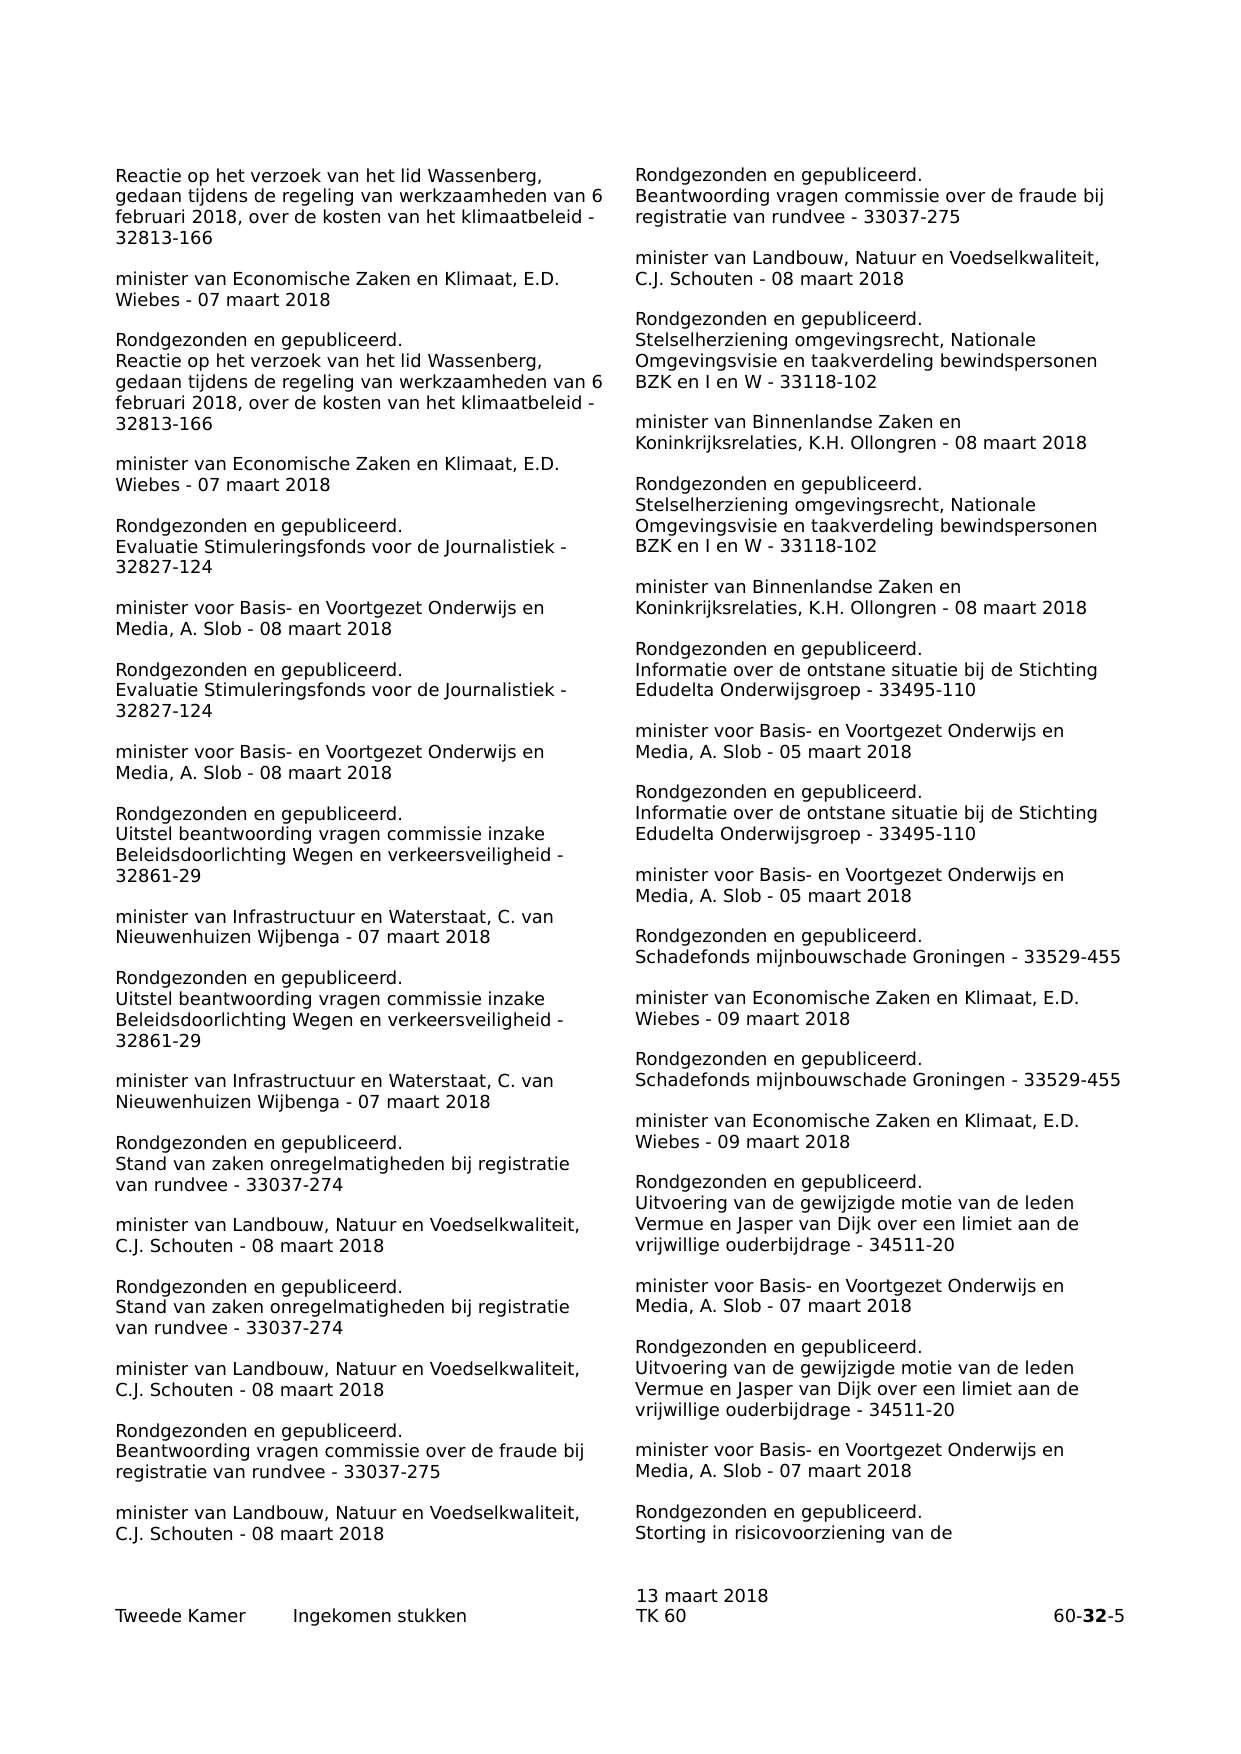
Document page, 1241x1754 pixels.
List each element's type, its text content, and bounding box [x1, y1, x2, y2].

text Evaluatie Stimuleringsfonds voor de Journalistiek - 32827-124 [115, 536, 605, 578]
text Rondgezonden en gepubliceerd. [115, 516, 605, 536]
text minister van Binnenlandse Zaken en Koninkrijksrelaties, K.H. Ollongren - 08 maart 2018 [635, 577, 1125, 618]
text Informatie over de ontstane situatie bij de Stichting Edudelta Onderwijsgroep - 33495-110 [635, 803, 1125, 845]
text minister voor Basis- en Voortgezet Onderwijs en Media, A. Slob - 08 maart 2018 [115, 598, 605, 639]
text Informatie over de ontstane situatie bij de Stichting Edudelta Onderwijsgroep - 33495-110 [635, 659, 1125, 701]
text Rondgezonden en gepubliceerd. [635, 638, 1125, 659]
text Reactie op het verzoek van het lid Wassenberg, gedaan tijdens de regeling van werkzaamheden van 6 februari 2018, over de kosten van het klimaatbeleid - 32813-166 [115, 351, 605, 434]
text Rondgezonden en gepubliceerd. [635, 309, 1125, 330]
text minister voor Basis- en Voortgezet Onderwijs en Media, A. Slob - 07 maart 2018 [635, 1440, 1125, 1482]
text minister voor Basis- en Voortgezet Onderwijs en Media, A. Slob - 05 maart 2018 [635, 721, 1125, 762]
text Stelselherziening omgevingsrecht, Nationale Omgevingsvisie en taakverdeling bewindspersonen BZK en I en W - 33118-102 [635, 494, 1125, 557]
text Rondgezonden en gepubliceerd. [115, 1277, 605, 1297]
text Uitstel beantwoording vragen commissie inzake Beleidsdoorlichting Wegen en verkeersveiligheid - 32861-29 [115, 989, 605, 1051]
text minister van Economische Zaken en Klimaat, E.D. Wiebes - 09 maart 2018 [635, 988, 1125, 1029]
text Uitvoering van de gewijzigde motie van de leden Vermue en Jasper van Dijk over een limiet aan de vrijwillige ouderbijdrage - 34511-20 [635, 1358, 1125, 1420]
text minister van Infrastructuur en Waterstaat, C. van Nieuwenhuizen Wijbenga - 07 maart 2018 [115, 1071, 605, 1113]
text Rondgezonden en gepubliceerd. [635, 165, 1125, 186]
text Schadefonds mijnbouwschade Groningen - 33529-455 [635, 947, 1125, 968]
text minister voor Basis- en Voortgezet Onderwijs en Media, A. Slob - 08 maart 2018 [115, 742, 605, 783]
text minister voor Basis- en Voortgezet Onderwijs en Media, A. Slob - 07 maart 2018 [635, 1276, 1125, 1317]
text Beantwoording vragen commissie over de fraude bij registratie van rundvee - 33037-275 [115, 1441, 605, 1483]
text minister voor Basis- en Voortgezet Onderwijs en Media, A. Slob - 05 maart 2018 [635, 865, 1125, 906]
text Rondgezonden en gepubliceerd. [635, 1049, 1125, 1070]
text Rondgezonden en gepubliceerd. [115, 659, 605, 680]
text Rondgezonden en gepubliceerd. [635, 782, 1125, 803]
text minister van Landbouw, Natuur en Voedselkwaliteit, C.J. Schouten - 08 maart 2018 [115, 1503, 605, 1544]
text Rondgezonden en gepubliceerd. [635, 1502, 1125, 1522]
text Reactie op het verzoek van het lid Wassenberg, gedaan tijdens de regeling van werkzaamheden van 6 februari 2018, over de kosten van het klimaatbeleid - 32813-166 [115, 165, 605, 249]
text minister van Economische Zaken en Klimaat, E.D. Wiebes - 09 maart 2018 [635, 1111, 1125, 1152]
text Storting in risicovoorziening van de [635, 1522, 1125, 1543]
text Rondgezonden en gepubliceerd. [115, 803, 605, 824]
text Rondgezonden en gepubliceerd. [115, 1420, 605, 1441]
text Rondgezonden en gepubliceerd. [635, 474, 1125, 494]
text minister van Landbouw, Natuur en Voedselkwaliteit, C.J. Schouten - 08 maart 2018 [115, 1215, 605, 1257]
text Beantwoording vragen commissie over de fraude bij registratie van rundvee - 33037-275 [635, 186, 1125, 228]
text Stand van zaken onregelmatigheden bij registratie van rundvee - 33037-274 [115, 1153, 605, 1195]
text Rondgezonden en gepubliceerd. [115, 968, 605, 989]
text Schadefonds mijnbouwschade Groningen - 33529-455 [635, 1070, 1125, 1091]
text Rondgezonden en gepubliceerd. [635, 1337, 1125, 1358]
text minister van Economische Zaken en Klimaat, E.D. Wiebes - 07 maart 2018 [115, 454, 605, 496]
text Rondgezonden en gepubliceerd. [115, 1133, 605, 1153]
text Uitstel beantwoording vragen commissie inzake Beleidsdoorlichting Wegen en verkeersveiligheid - 32861-29 [115, 824, 605, 887]
text Rondgezonden en gepubliceerd. [635, 926, 1125, 947]
text Rondgezonden en gepubliceerd. [115, 330, 605, 351]
text Rondgezonden en gepubliceerd. [635, 1172, 1125, 1193]
text Stand van zaken onregelmatigheden bij registratie van rundvee - 33037-274 [115, 1297, 605, 1339]
text minister van Landbouw, Natuur en Voedselkwaliteit, C.J. Schouten - 08 maart 2018 [635, 248, 1125, 289]
text minister van Infrastructuur en Waterstaat, C. van Nieuwenhuizen Wijbenga - 07 maart 2018 [115, 907, 605, 948]
text Uitvoering van de gewijzigde motie van de leden Vermue en Jasper van Dijk over een limiet aan de vrijwillige ouderbijdrage - 34511-20 [635, 1193, 1125, 1256]
text minister van Landbouw, Natuur en Voedselkwaliteit, C.J. Schouten - 08 maart 2018 [115, 1359, 605, 1400]
text Evaluatie Stimuleringsfonds voor de Journalistiek - 32827-124 [115, 680, 605, 722]
text minister van Binnenlandse Zaken en Koninkrijksrelaties, K.H. Ollongren - 08 maart 2018 [635, 412, 1125, 454]
text minister van Economische Zaken en Klimaat, E.D. Wiebes - 07 maart 2018 [115, 269, 605, 310]
text Stelselherziening omgevingsrecht, Nationale Omgevingsvisie en taakverdeling bewindspersonen BZK en I en W - 33118-102 [635, 330, 1125, 392]
